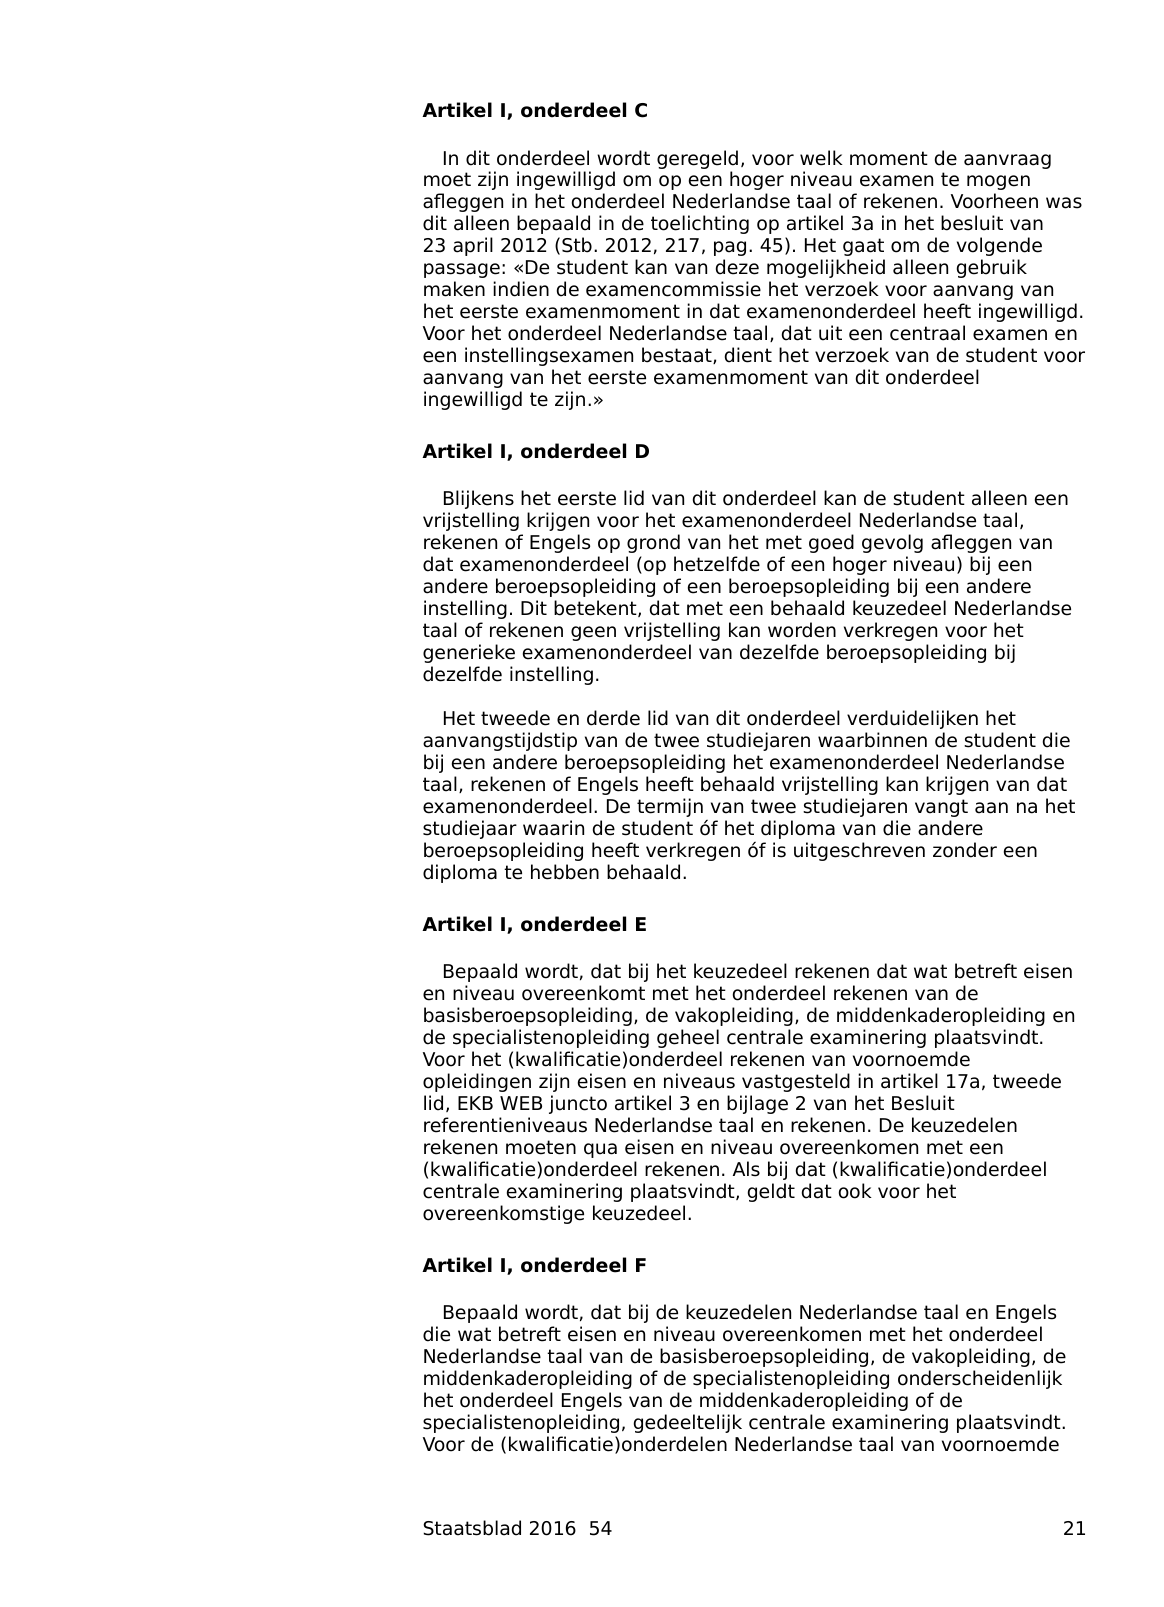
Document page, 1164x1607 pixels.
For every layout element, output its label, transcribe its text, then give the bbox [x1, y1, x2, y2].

text Bepaald wordt, dat bij het keuzedeel rekenen dat wat betreft eisen en niveau overeenkomt met het onderdeel rekenen van de basisberoepsopleiding, de vakopleiding, de middenkaderopleiding en de specialistenopleiding geheel centrale examinering plaatsvindt. Voor het (kwalificatie)onderdeel rekenen van voornoemde opleidingen zijn eisen en niveaus vastgesteld in artikel 17a, tweede lid, EKB WEB juncto artikel 3 en bijlage 2 van het Besluit referentieniveaus Nederlandse taal en rekenen. De keuzedelen rekenen moeten qua eisen en niveau overeenkomen met een (kwalificatie)onderdeel rekenen. Als bij dat (kwalificatie)onderdeel centrale examinering plaatsvindt, geldt dat ook voor het overeenkomstige keuzedeel. [422, 961, 1087, 1225]
subtitle Artikel I, onderdeel D [422, 441, 1087, 463]
subtitle Artikel I, onderdeel F [422, 1255, 1087, 1277]
text Bepaald wordt, dat bij de keuzedelen Nederlandse taal en Engels die wat betreft eisen en niveau overeenkomen met het onderdeel Nederlandse taal van de basisberoepsopleiding, de vakopleiding, de middenkaderopleiding of de specialistenopleiding onderscheidenlijk het onderdeel Engels van de middenkaderopleiding of de specialistenopleiding, gedeeltelijk centrale examinering plaatsvindt. Voor de (kwalificatie)onderdelen Nederlandse taal van voornoemde [422, 1302, 1087, 1456]
subtitle Artikel I, onderdeel E [422, 914, 1087, 936]
subtitle Artikel I, onderdeel C [422, 100, 1087, 122]
text In dit onderdeel wordt geregeld, voor welk moment de aanvraag moet zijn ingewilligd om op een hoger niveau examen te mogen afleggen in het onderdeel Nederlandse taal of rekenen. Voorheen was dit alleen bepaald in de toelichting op artikel 3a in het besluit van 23 april 2012 (Stb. 2012, 217, pag. 45). Het gaat om de volgende passage: «De student kan van deze mogelijkheid alleen gebruik maken indien de examencommissie het verzoek voor aanvang van het eerste examenmoment in dat examenonderdeel heeft ingewilligd. Voor het onderdeel Nederlandse taal, dat uit een centraal examen en een instellingsexamen bestaat, dient het verzoek van de student voor aanvang van het eerste examenmoment van dit onderdeel ingewilligd te zijn.» [422, 147, 1087, 411]
text Blijkens het eerste lid van dit onderdeel kan de student alleen een vrijstelling krijgen voor het examenonderdeel Nederlandse taal, rekenen of Engels op grond van het met goed gevolg afleggen van dat examenonderdeel (op hetzelfde of een hoger niveau) bij een andere beroepsopleiding of een beroepsopleiding bij een andere instelling. Dit betekent, dat met een behaald keuzedeel Nederlandse taal of rekenen geen vrijstelling kan worden verkregen voor het generieke examenonderdeel van dezelfde beroepsopleiding bij dezelfde instelling. [422, 488, 1087, 686]
text Het tweede en derde lid van dit onderdeel verduidelijken het aanvangstijdstip van de twee studiejaren waarbinnen de student die bij een andere beroepsopleiding het examenonderdeel Nederlandse taal, rekenen of Engels heeft behaald vrijstelling kan krijgen van dat examenonderdeel. De termijn van twee studiejaren vangt aan na het studiejaar waarin de student óf het diploma van die andere beroepsopleiding heeft verkregen óf is uitgeschreven zonder een diploma te hebben behaald. [422, 708, 1087, 884]
